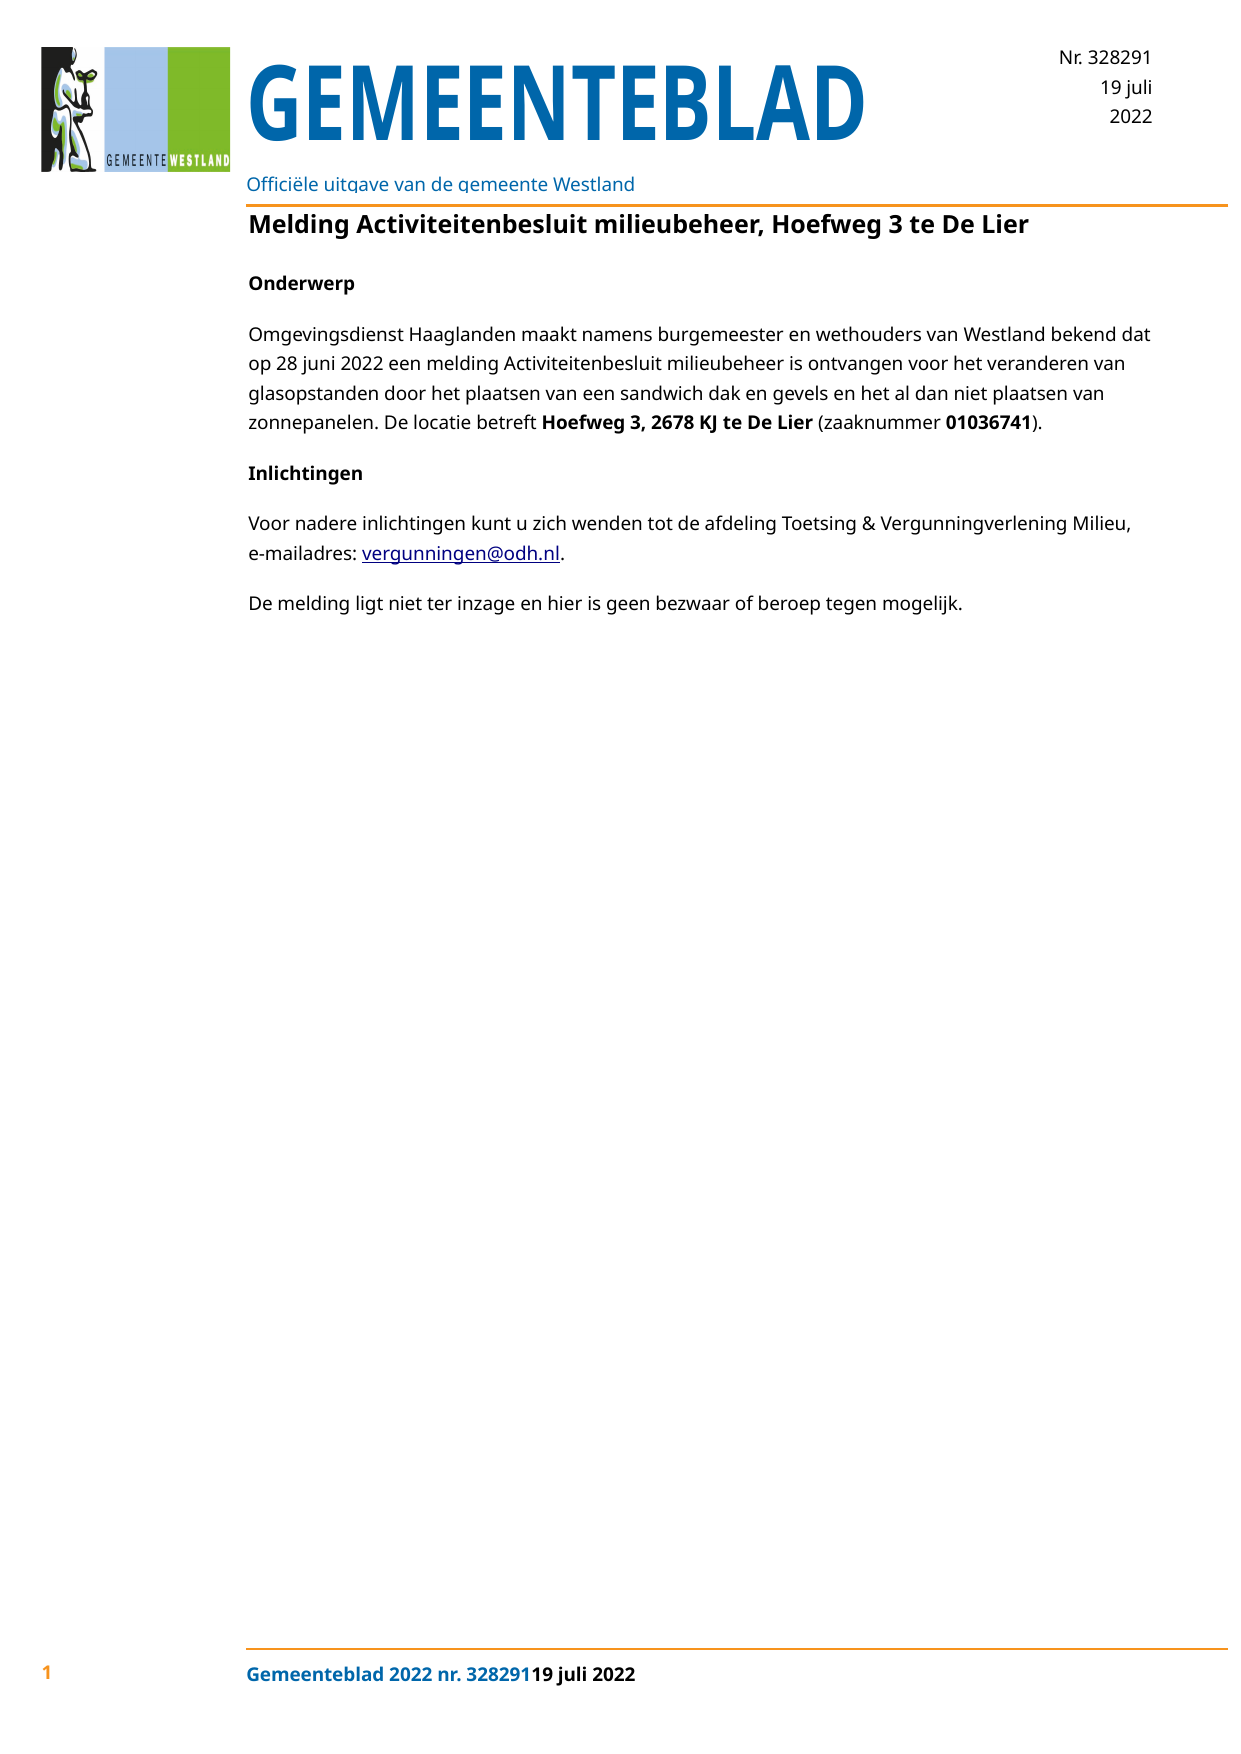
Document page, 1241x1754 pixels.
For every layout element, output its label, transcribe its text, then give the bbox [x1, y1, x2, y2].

text Omgevingsdienst Haaglanden maakt namens burgemeester en wethouders van Westland bekend dat op 28 juni 2022 een melding Activiteitenbesluit milieubeheer is ontvangen voor het veranderen van glasopstanden door het plaatsen van een sandwich dak en gevels en het al dan niet plaatsen van zonnepanelen. De locatie betreft Hoefweg 3, 2678 KJ te De Lier (zaaknummer 01036741). [248, 321, 1152, 435]
text Onderwerp [248, 270, 1152, 296]
text Inlichtingen [248, 460, 1152, 486]
text De melding ligt niet ter inzage en hier is geen bezwaar of beroep tegen mogelijk. [248, 590, 1152, 616]
text Melding Activiteitenbesluit milieubeheer, Hoefweg 3 te De Lier [248, 207, 1152, 241]
text Voor nadere inlichtingen kunt u zich wenden tot de afdeling Toetsing & Vergunningverlening Milieu, e-mailadres: vergunningen@odh.nl. [248, 510, 1152, 566]
picture [41, 47, 231, 172]
